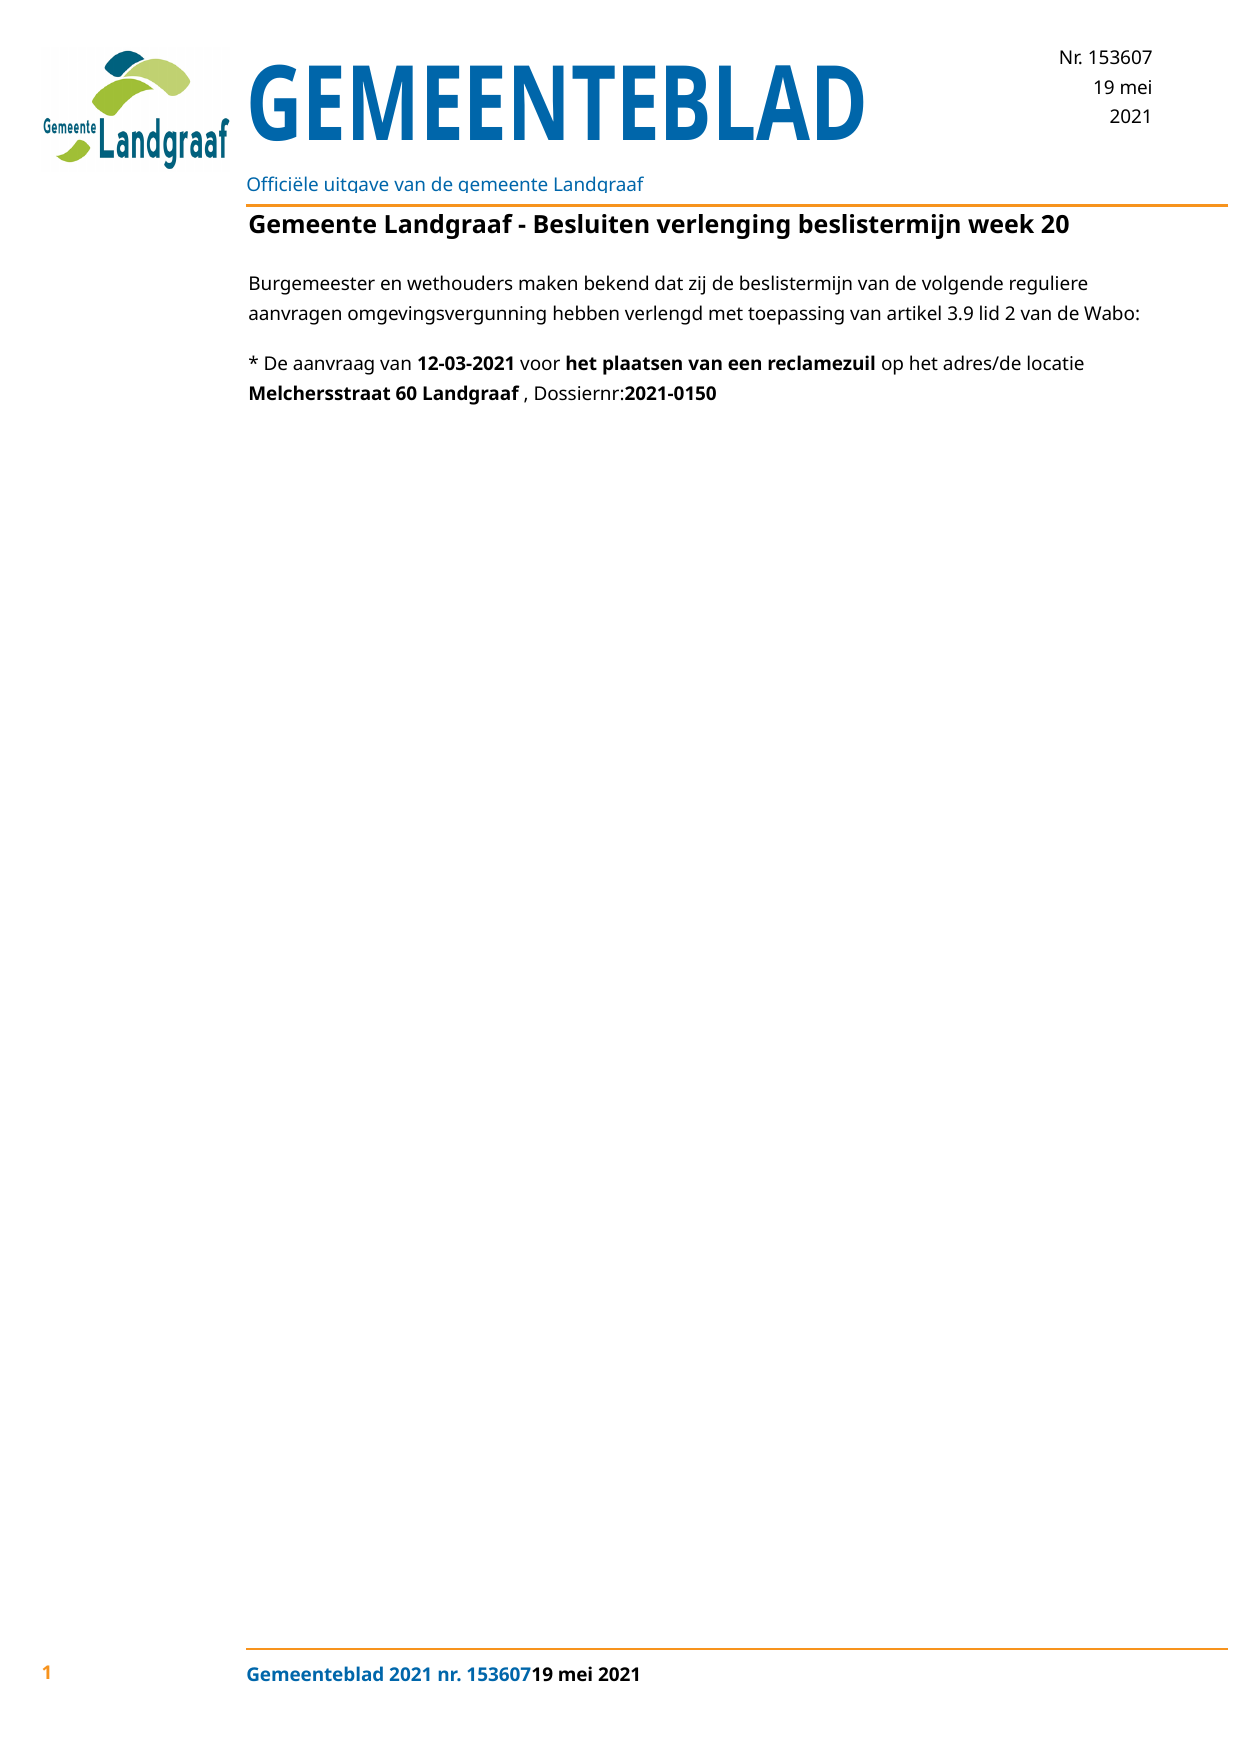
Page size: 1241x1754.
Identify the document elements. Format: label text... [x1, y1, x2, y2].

text * De aanvraag van 12-03-2021 voor het plaatsen van een reclamezuil op het adres/de locatie Melchersstraat 60 Landgraaf , Dossiernr:2021-0150 [248, 350, 1152, 406]
text Gemeente Landgraaf - Besluiten verlenging beslistermijn week 20 [248, 207, 1152, 241]
text Burgemeester en wethouders maken bekend dat zij de beslistermijn van de volgende reguliere aanvragen omgevingsvergunning hebben verlengd met toepassing van artikel 3.9 lid 2 van de Wabo: [248, 270, 1152, 326]
picture [41, 47, 231, 172]
